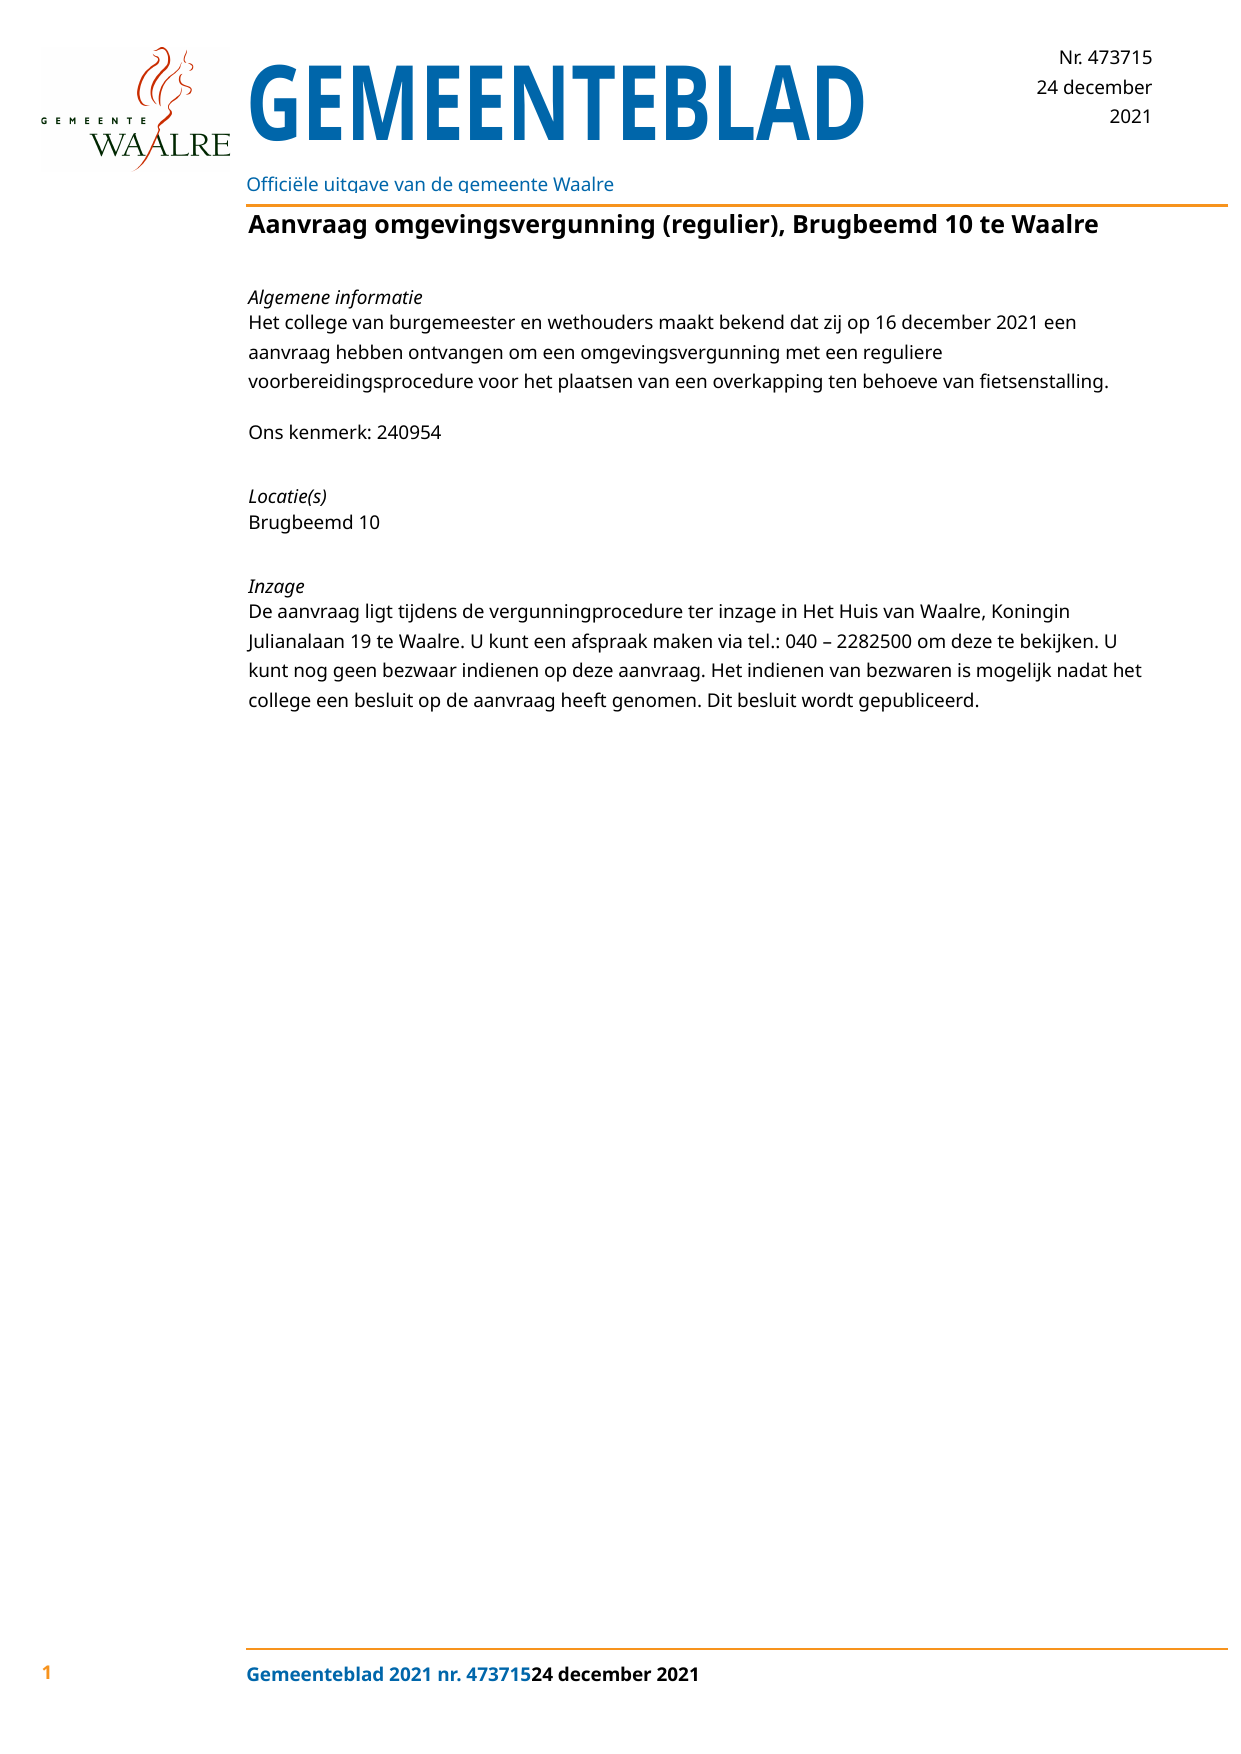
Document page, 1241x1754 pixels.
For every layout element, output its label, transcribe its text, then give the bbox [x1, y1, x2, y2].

picture [41, 47, 231, 172]
text Locatie(s) [248, 483, 1152, 509]
text Inzage [248, 573, 1152, 598]
text Het college van burgemeester en wethouders maakt bekend dat zij op 16 december 2021 een aanvraag hebben ontvangen om een omgevingsvergunning met een reguliere voorbereidingsprocedure voor het plaatsen van een overkapping ten behoeve van fietsenstalling. [248, 309, 1152, 394]
text Aanvraag omgevingsvergunning (regulier), Brugbeemd 10 te Waalre [248, 207, 1152, 241]
text Brugbeemd 10 [248, 509, 1152, 534]
text De aanvraag ligt tijdens de vergunningprocedure ter inzage in Het Huis van Waalre, Koningin Julianalaan 19 te Waalre. U kunt een afspraak maken via tel.: 040 – 2282500 om deze te bekijken. U kunt nog geen bezwaar indienen op deze aanvraag. Het indienen van bezwaren is mogelijk nadat het college een besluit op de aanvraag heeft genomen. Dit besluit wordt gepubliceerd. [248, 598, 1152, 713]
text Ons kenmerk: 240954 [248, 419, 1152, 445]
text Algemene informatie [248, 284, 1152, 309]
